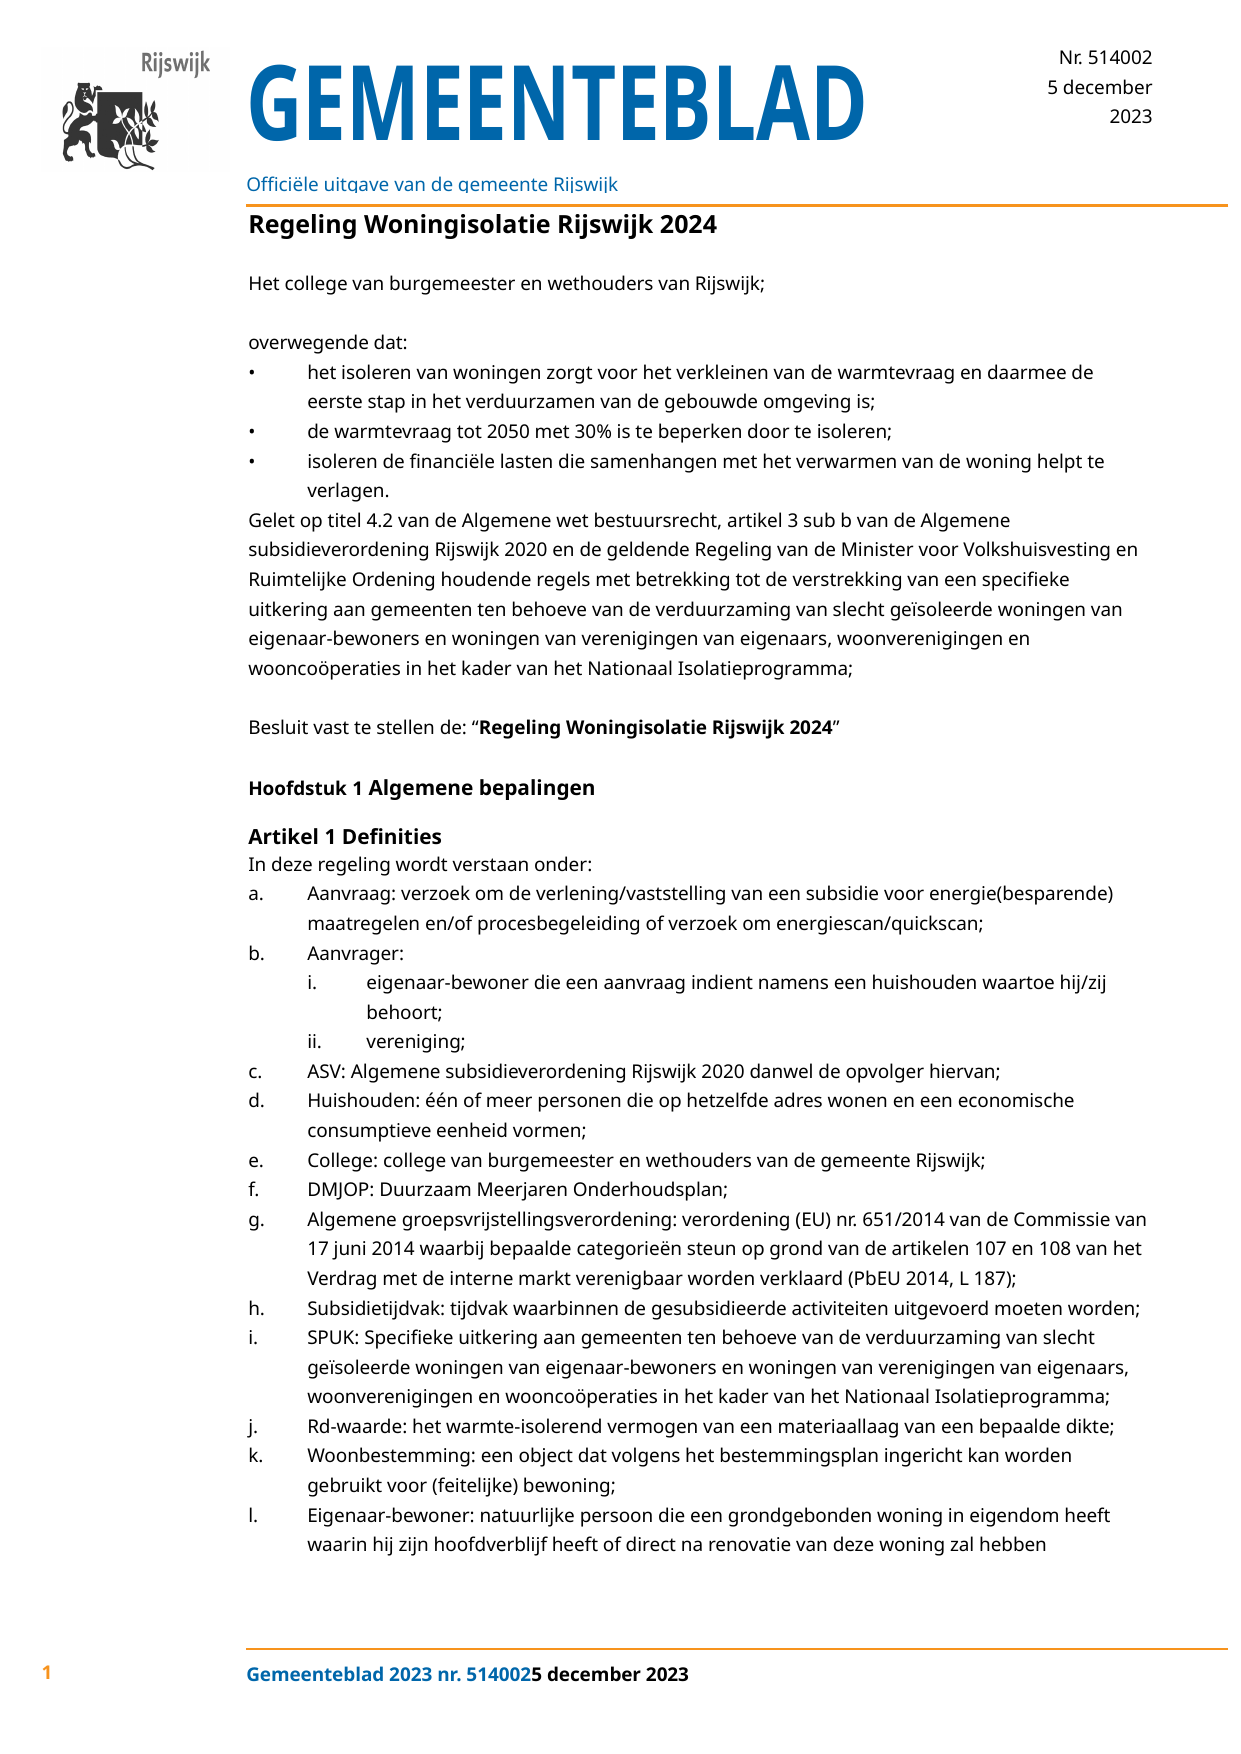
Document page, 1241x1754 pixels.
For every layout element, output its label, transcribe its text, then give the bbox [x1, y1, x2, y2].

text Gelet op titel 4.2 van de Algemene wet bestuursrecht, artikel 3 sub b van de Algemene subsidieverordening Rijswijk 2020 en de geldende Regeling van de Minister voor Volkshuisvesting en Ruimtelijke Ordening houdende regels met betrekking tot de verstrekking van een specifieke uitkering aan gemeenten ten behoeve van de verduurzaming van slecht geïsoleerde woningen van eigenaar-bewoners en woningen van verenigingen van eigenaars, woonverenigingen en wooncoöperaties in het kader van het Nationaal Isolatieprogramma; [248, 507, 1152, 681]
list DMJOP: Duurzaam Meerjaren Onderhoudsplan; [248, 1176, 1152, 1202]
list Aanvrager: [248, 940, 1152, 965]
text overwegende dat: [248, 329, 1152, 355]
list vereniging; [307, 1028, 1152, 1054]
picture [41, 47, 231, 172]
list Woonbestemming: een object dat volgens het bestemmingsplan ingericht kan worden gebruikt voor (feitelijke) bewoning; [248, 1443, 1152, 1498]
text Besluit vast te stellen de: “Regeling Woningisolatie Rijswijk 2024” [248, 714, 1152, 740]
list het isoleren van woningen zorgt voor het verkleinen van de warmtevraag en daarmee de eerste stap in het verduurzamen van de gebouwde omgeving is; [248, 359, 1152, 414]
text Hoofdstuk 1 Algemene bepalingen [248, 773, 1152, 802]
list isoleren de financiële lasten die samenhangen met het verwarmen van de woning helpt te verlagen. [248, 448, 1152, 503]
list SPUK: Specifieke uitkering aan gemeenten ten behoeve van de verduurzaming van slecht geïsoleerde woningen van eigenaar-bewoners en woningen van verenigingen van eigenaars, woonverenigingen en wooncoöperaties in het kader van het Nationaal Isolatieprogramma; [248, 1324, 1152, 1409]
list Algemene groepsvrijstellingsverordening: verordening (EU) nr. 651/2014 van de Commissie van 17 juni 2014 waarbij bepaalde categorieën steun op grond van de artikelen 107 en 108 van het Verdrag met de interne markt verenigbaar worden verklaard (PbEU 2014, L 187); [248, 1206, 1152, 1291]
list Aanvraag: verzoek om de verlening/vaststelling van een subsidie voor energie(besparende) maatregelen en/of procesbegeleiding of verzoek om energiescan/quickscan; [248, 881, 1152, 936]
list Rd-waarde: het warmte-isolerend vermogen van een materiaallaag van een bepaalde dikte; [248, 1413, 1152, 1439]
list College: college van burgemeester en wethouders van de gemeente Rijswijk; [248, 1147, 1152, 1172]
text Regeling Woningisolatie Rijswijk 2024 [248, 207, 1152, 241]
text Artikel 1 Definities [248, 822, 1152, 851]
list Eigenaar-bewoner: natuurlijke persoon die een grondgebonden woning in eigendom heeft waarin hij zijn hoofdverblijf heeft of direct na renovatie van deze woning zal hebben [248, 1502, 1152, 1557]
list Huishouden: één of meer personen die op hetzelfde adres wonen en een economische consumptieve eenheid vormen; [248, 1088, 1152, 1143]
text In deze regeling wordt verstaan onder: [248, 851, 1152, 877]
text Het college van burgemeester en wethouders van Rijswijk; [248, 270, 1152, 296]
list de warmtevraag tot 2050 met 30% is te beperken door te isoleren; [248, 418, 1152, 444]
list Subsidietijdvak: tijdvak waarbinnen de gesubsidieerde activiteiten uitgevoerd moeten worden; [248, 1295, 1152, 1320]
list eigenaar-bewoner die een aanvraag indient namens een huishouden waartoe hij/zij behoort; [307, 969, 1152, 1024]
list ASV: Algemene subsidieverordening Rijswijk 2020 danwel de opvolger hiervan; [248, 1058, 1152, 1084]
